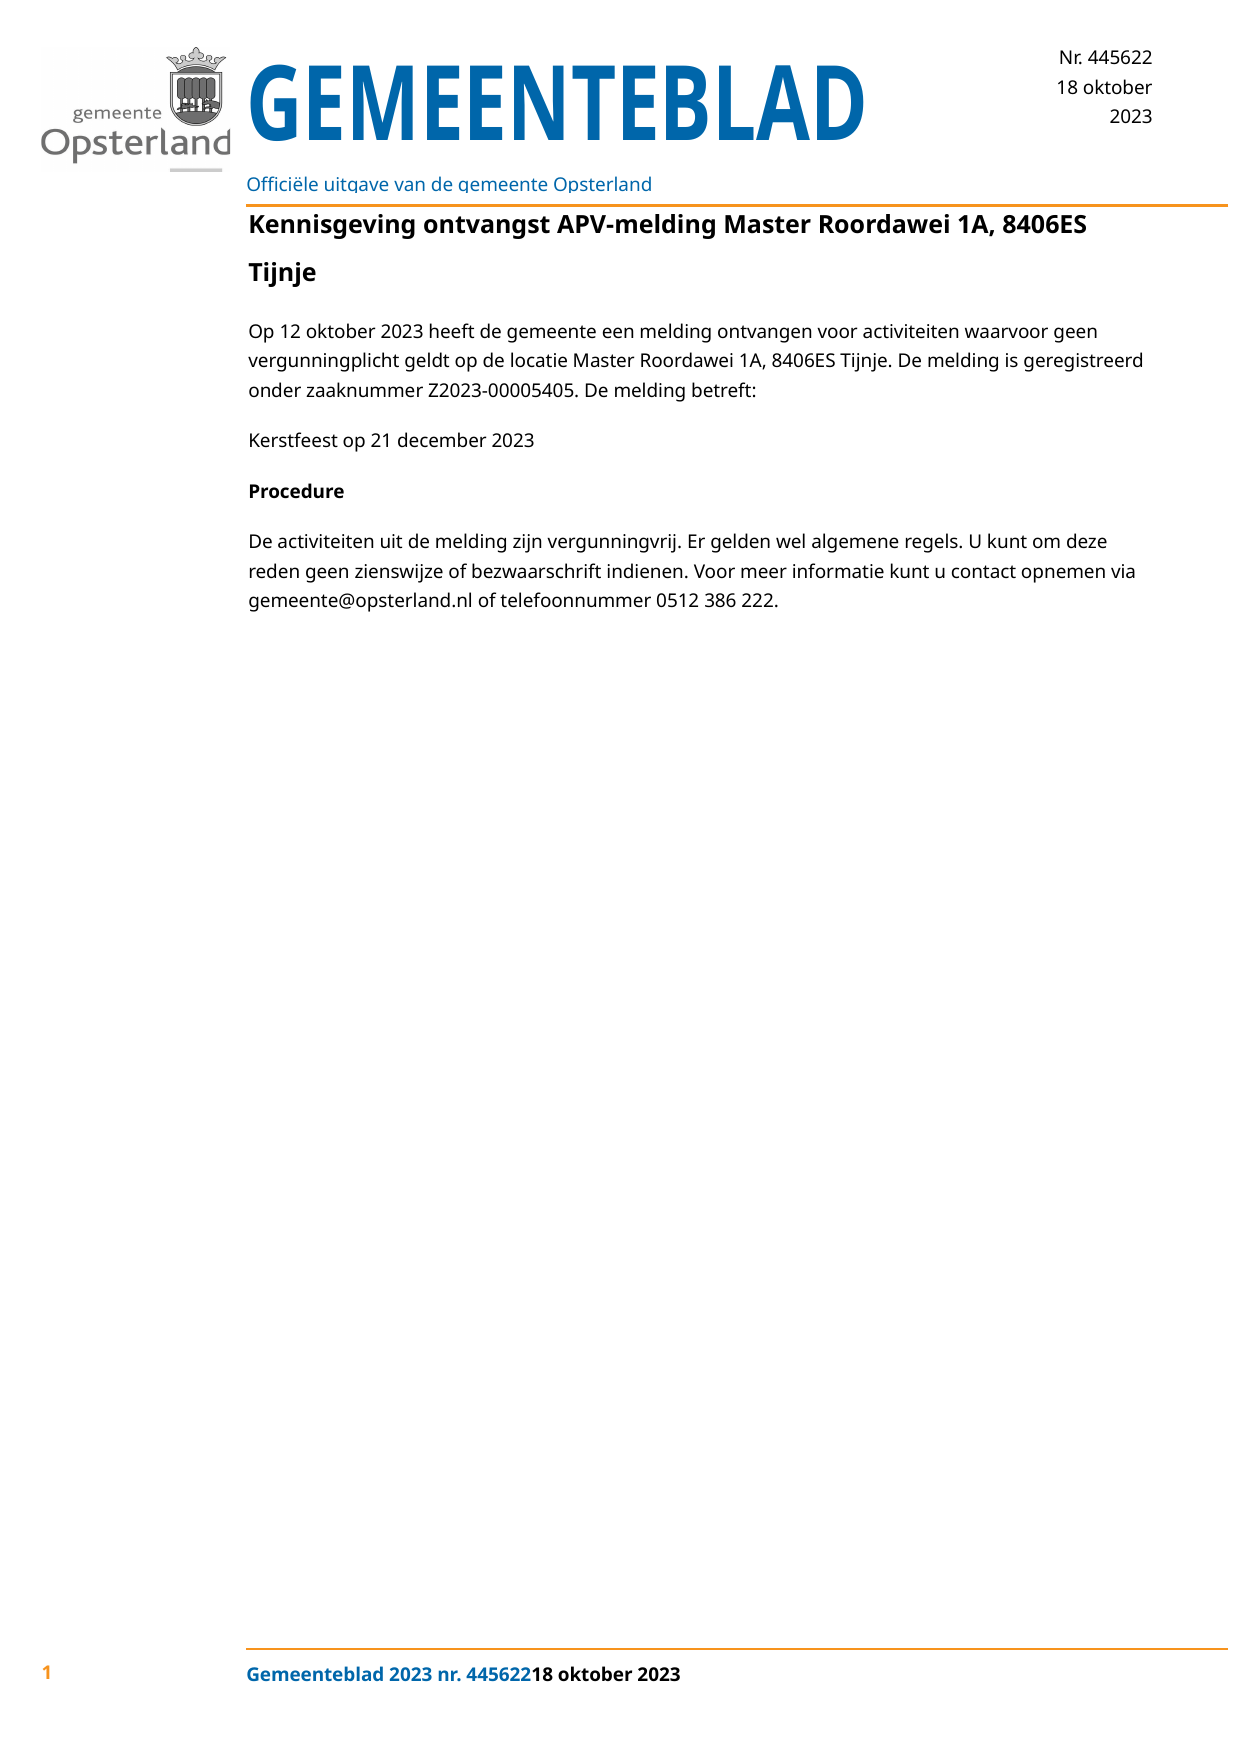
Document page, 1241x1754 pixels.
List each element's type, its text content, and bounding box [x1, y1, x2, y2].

text Op 12 oktober 2023 heeft de gemeente een melding ontvangen voor activiteiten waarvoor geen vergunningplicht geldt op de locatie Master Roordawei 1A, 8406ES Tijnje. De melding is geregistreerd onder zaaknummer Z2023-00005405. De melding betreft: [248, 318, 1152, 403]
picture [41, 47, 231, 172]
text Kerstfeest op 21 december 2023 [248, 427, 1152, 453]
text Kennisgeving ontvangst APV-melding Master Roordawei 1A, 8406ES Tijnje [248, 207, 1152, 288]
text Procedure [248, 478, 1152, 504]
text De activiteiten uit de melding zijn vergunningvrij. Er gelden wel algemene regels. U kunt om deze reden geen zienswijze of bezwaarschrift indienen. Voor meer informatie kunt u contact opnemen via gemeente@opsterland.nl of telefoonnummer 0512 386 222. [248, 528, 1152, 613]
